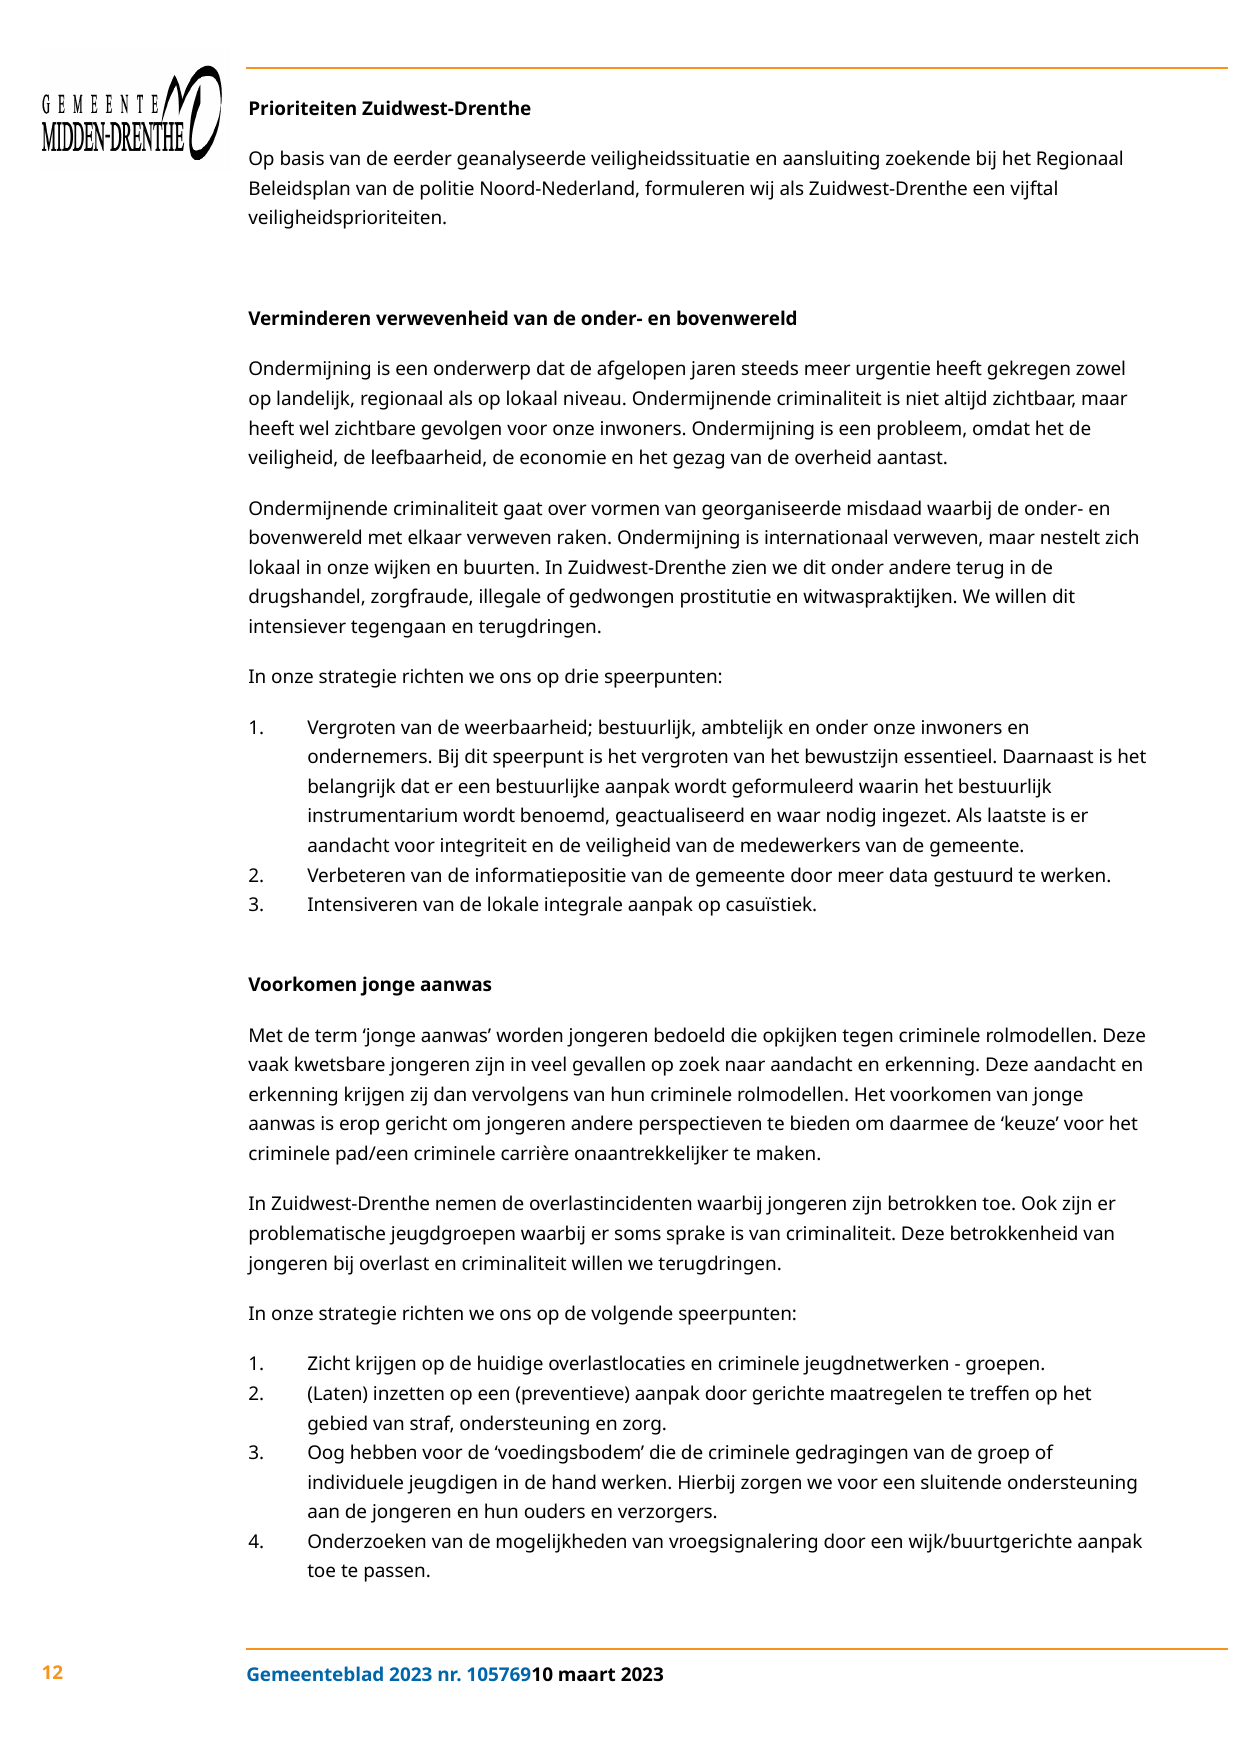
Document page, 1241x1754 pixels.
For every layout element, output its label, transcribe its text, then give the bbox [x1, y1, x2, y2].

list Intensiveren van de lokale integrale aanpak op casuïstiek. [248, 891, 1152, 917]
text In Zuidwest-Drenthe nemen de overlastincidenten waarbij jongeren zijn betrokken toe. Ook zijn er problematische jeugdgroepen waarbij er soms sprake is van criminaliteit. Deze betrokkenheid van jongeren bij overlast en criminaliteit willen we terugdringen. [248, 1191, 1152, 1276]
text Op basis van de eerder geanalyseerde veiligheidssituatie en aansluiting zoekende bij het Regionaal Beleidsplan van de politie Noord-Nederland, formuleren wij als Zuidwest-Drenthe een vijftal veiligheidsprioriteiten. [248, 145, 1152, 230]
text Voorkomen jonge aanwas [248, 971, 1152, 997]
list Verbeteren van de informatiepositie van de gemeente door meer data gestuurd te werken. [248, 862, 1152, 888]
list Oog hebben voor de ‘voedingsbodem’ die de criminele gedragingen van de groep of individuele jeugdigen in de hand werken. Hierbij zorgen we voor een sluitende ondersteuning aan de jongeren en hun ouders en verzorgers. [248, 1439, 1152, 1524]
list Onderzoeken van de mogelijkheden van vroegsignalering door een wijk/buurtgerichte aanpak toe te passen. [248, 1528, 1152, 1583]
list Vergroten van de weerbaarheid; bestuurlijk, ambtelijk en onder onze inwoners en ondernemers. Bij dit speerpunt is het vergroten van het bewustzijn essentieel. Daarnaast is het belangrijk dat er een bestuurlijke aanpak wordt geformuleerd waarin het bestuurlijk instrumentarium wordt benoemd, geactualiseerd en waar nodig ingezet. Als laatste is er aandacht voor integriteit en de veiligheid van de medewerkers van de gemeente. [248, 714, 1152, 858]
text Prioriteiten Zuidwest-Drenthe [248, 95, 1152, 121]
picture [41, 47, 231, 172]
text Met de term ‘jonge aanwas’ worden jongeren bedoeld die opkijken tegen criminele rolmodellen. Deze vaak kwetsbare jongeren zijn in veel gevallen op zoek naar aandacht en erkenning. Deze aandacht en erkenning krijgen zij dan vervolgens van hun criminele rolmodellen. Het voorkomen van jonge aanwas is erop gericht om jongeren andere perspectieven te bieden om daarmee de ‘keuze’ voor het criminele pad/een criminele carrière onaantrekkelijker te maken. [248, 1022, 1152, 1166]
text Ondermijnende criminaliteit gaat over vormen van georganiseerde misdaad waarbij de onder- en bovenwereld met elkaar verweven raken. Ondermijning is internationaal verweven, maar nestelt zich lokaal in onze wijken en buurten. In Zuidwest-Drenthe zien we dit onder andere terug in de drugshandel, zorgfraude, illegale of gedwongen prostitutie en witwaspraktijken. We willen dit intensiever tegengaan en terugdringen. [248, 495, 1152, 639]
text In onze strategie richten we ons op drie speerpunten: [248, 663, 1152, 689]
text Verminderen verwevenheid van de onder- en bovenwereld [248, 305, 1152, 331]
text Ondermijning is een onderwerp dat de afgelopen jaren steeds meer urgentie heeft gekregen zowel op landelijk, regionaal als op lokaal niveau. Ondermijnende criminaliteit is niet altijd zichtbaar, maar heeft wel zichtbare gevolgen voor onze inwoners. Ondermijning is een probleem, omdat het de veiligheid, de leefbaarheid, de economie en het gezag van de overheid aantast. [248, 356, 1152, 470]
list Zicht krijgen op de huidige overlastlocaties en criminele jeugdnetwerken - groepen. [248, 1351, 1152, 1376]
list (Laten) inzetten op een (preventieve) aanpak door gerichte maatregelen te treffen op het gebied van straf, ondersteuning en zorg. [248, 1380, 1152, 1436]
text In onze strategie richten we ons op de volgende speerpunten: [248, 1300, 1152, 1326]
